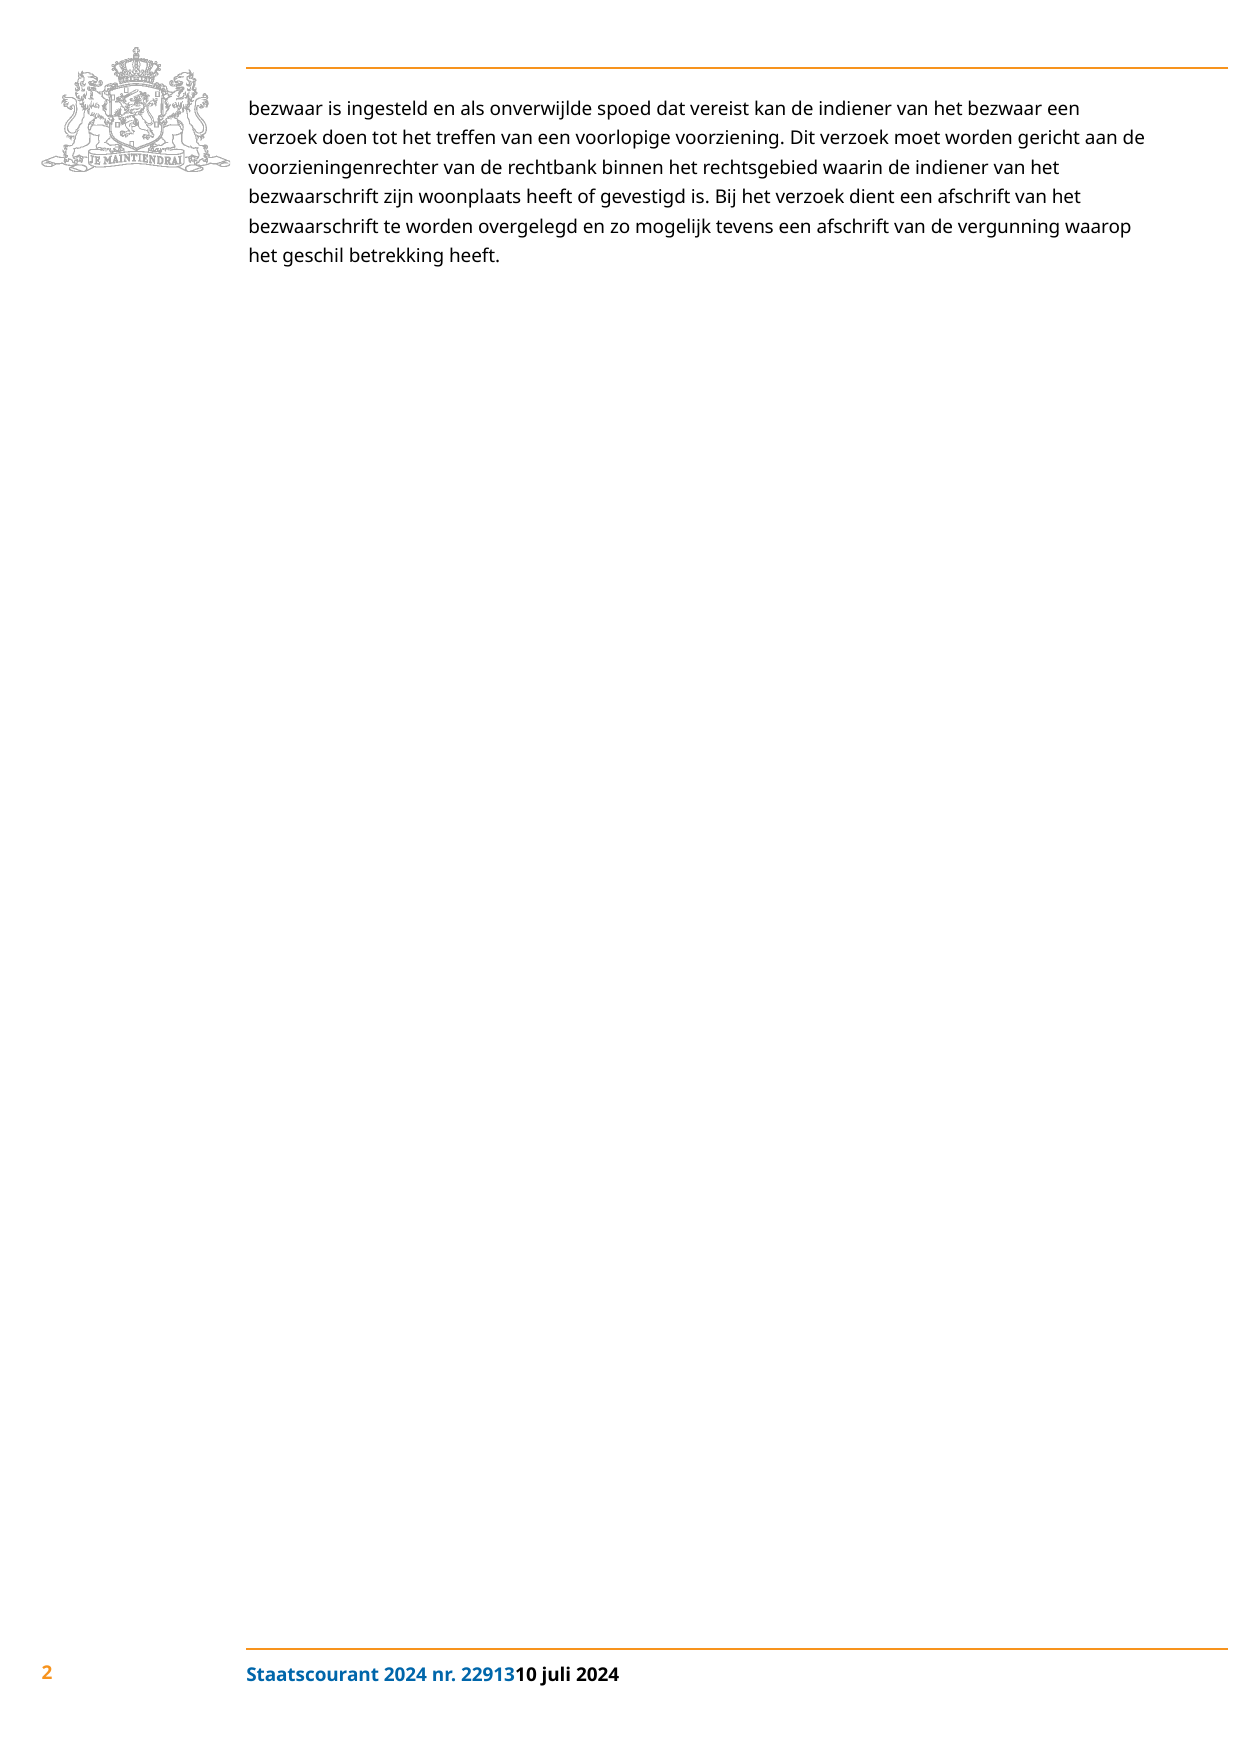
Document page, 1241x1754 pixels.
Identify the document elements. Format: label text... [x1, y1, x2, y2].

text bezwaar is ingesteld en als onverwijlde spoed dat vereist kan de indiener van het bezwaar een verzoek doen tot het treffen van een voorlopige voorziening. Dit verzoek moet worden gericht aan de voorzieningenrechter van de rechtbank binnen het rechtsgebied waarin de indiener van het bezwaarschrift zijn woonplaats heeft of gevestigd is. Bij het verzoek dient een afschrift van het bezwaarschrift te worden overgelegd en zo mogelijk tevens een afschrift van de vergunning waarop het geschil betrekking heeft. [248, 95, 1152, 268]
picture [41, 47, 231, 172]
